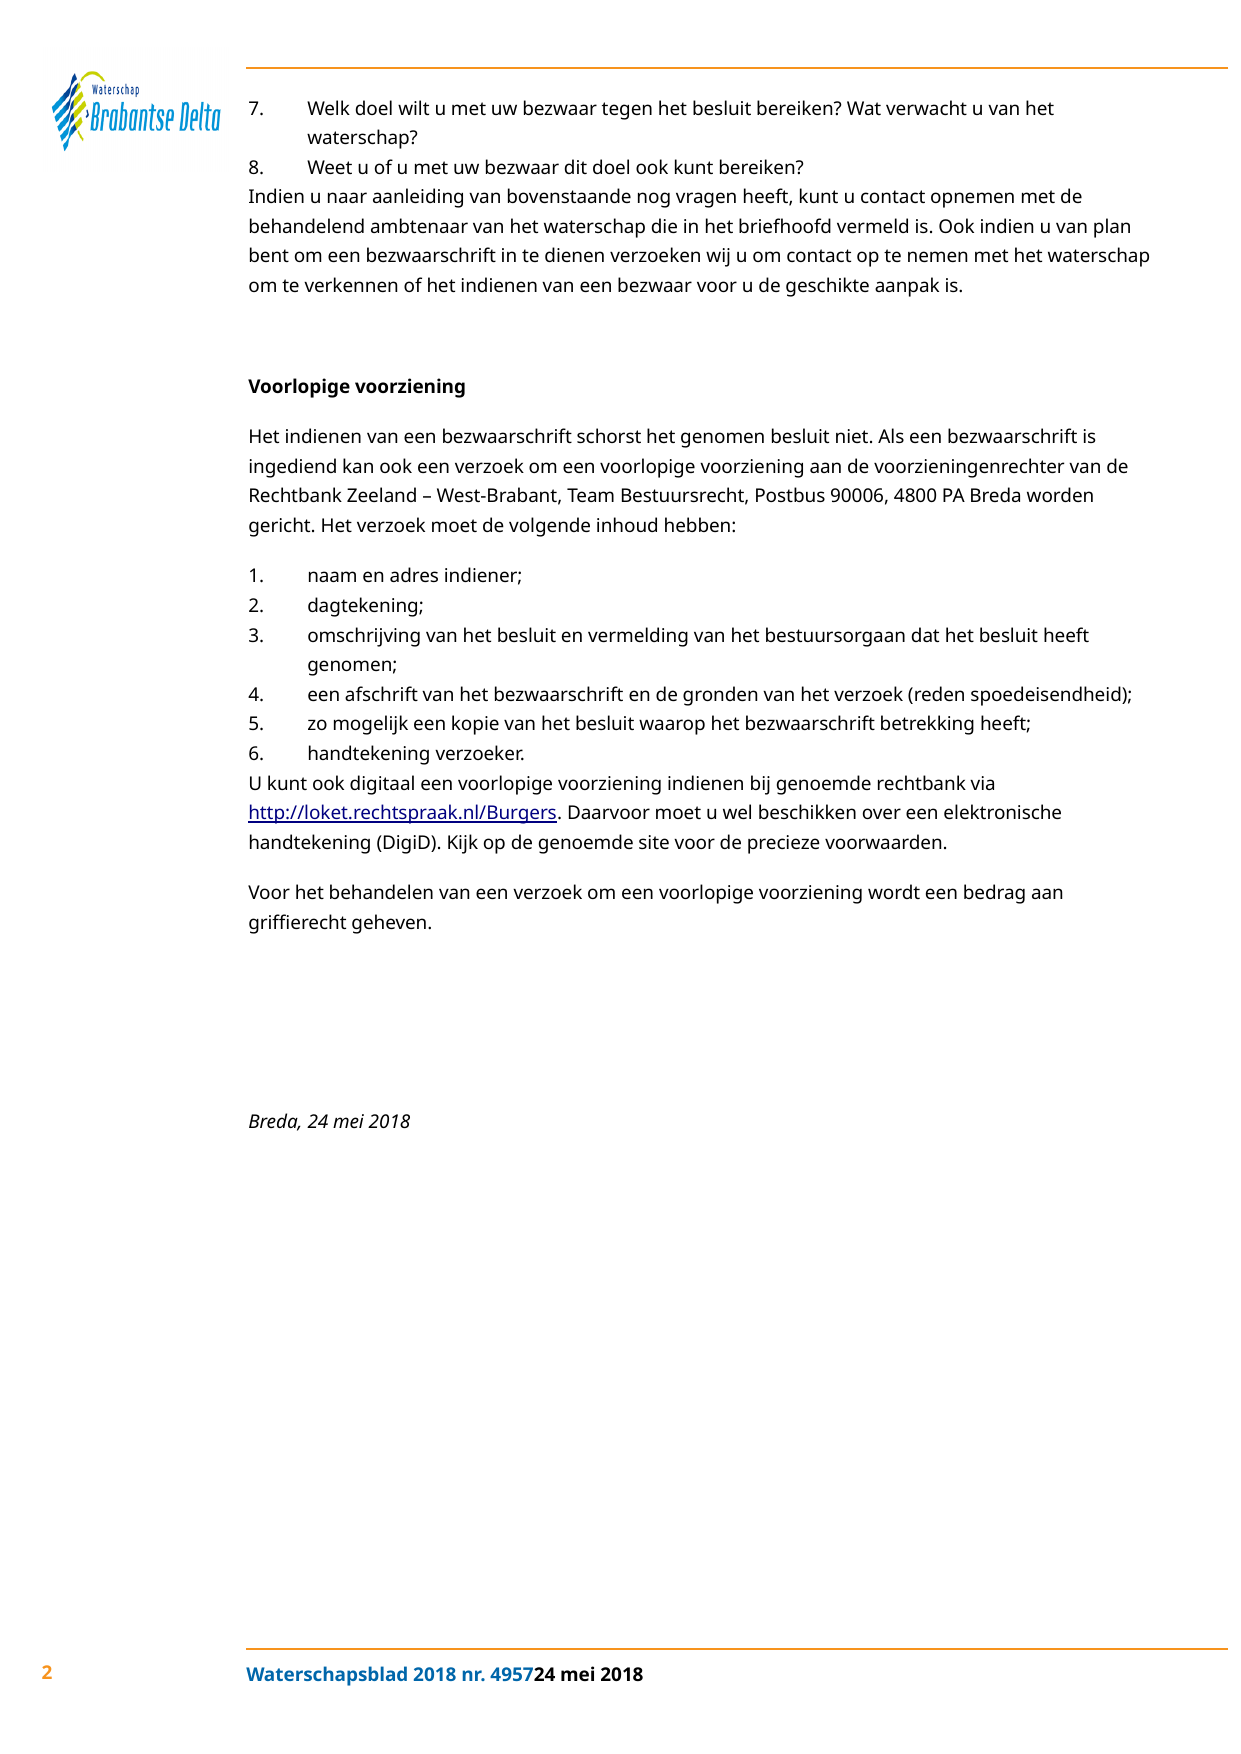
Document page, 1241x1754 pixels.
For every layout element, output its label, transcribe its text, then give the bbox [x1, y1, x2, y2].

list dagtekening; [248, 592, 1152, 618]
text Het indienen van een bezwaarschrift schorst het genomen besluit niet. Als een bezwaarschrift is ingediend kan ook een verzoek om een voorlopige voorziening aan de voorzieningenrechter van de Rechtbank Zeeland – West-Brabant, Team Bestuursrecht, Postbus 90006, 4800 PA Breda worden gericht. Het verzoek moet de volgende inhoud hebben: [248, 423, 1152, 538]
list een afschrift van het bezwaarschrift en de gronden van het verzoek (reden spoedeisendheid); [248, 681, 1152, 707]
list Welk doel wilt u met uw bezwaar tegen het besluit bereiken? Wat verwacht u van het waterschap? [248, 95, 1152, 150]
list omschrijving van het besluit en vermelding van het bestuursorgaan dat het besluit heeft genomen; [248, 622, 1152, 677]
list zo mogelijk een kopie van het besluit waarop het bezwaarschrift betrekking heeft; [248, 711, 1152, 736]
text Voor het behandelen van een verzoek om een voorlopige voorziening wordt een bedrag aan griffierecht geheven. [248, 879, 1152, 935]
list naam en adres indiener; [248, 563, 1152, 588]
text U kunt ook digitaal een voorlopige voorziening indienen bij genoemde rechtbank via http://loket.rechtspraak.nl/Burgers. Daarvoor moet u wel beschikken over een elektronische handtekening (DigiD). Kijk op de genoemde site voor de precieze voorwaarden. [248, 770, 1152, 855]
text Indien u naar aanleiding van bovenstaande nog vragen heeft, kunt u contact opnemen met de behandelend ambtenaar van het waterschap die in het briefhoofd vermeld is. Ook indien u van plan bent om een bezwaarschrift in te dienen verzoeken wij u om contact op te nemen met het waterschap om te verkennen of het indienen van een bezwaar voor u de geschikte aanpak is. [248, 183, 1152, 298]
list Weet u of u met uw bezwaar dit doel ook kunt bereiken? [248, 154, 1152, 180]
list handtekening verzoeker. [248, 740, 1152, 766]
text Breda, 24 mei 2018 [248, 1108, 1152, 1134]
picture [41, 47, 231, 172]
text Voorlopige voorziening [248, 373, 1152, 399]
